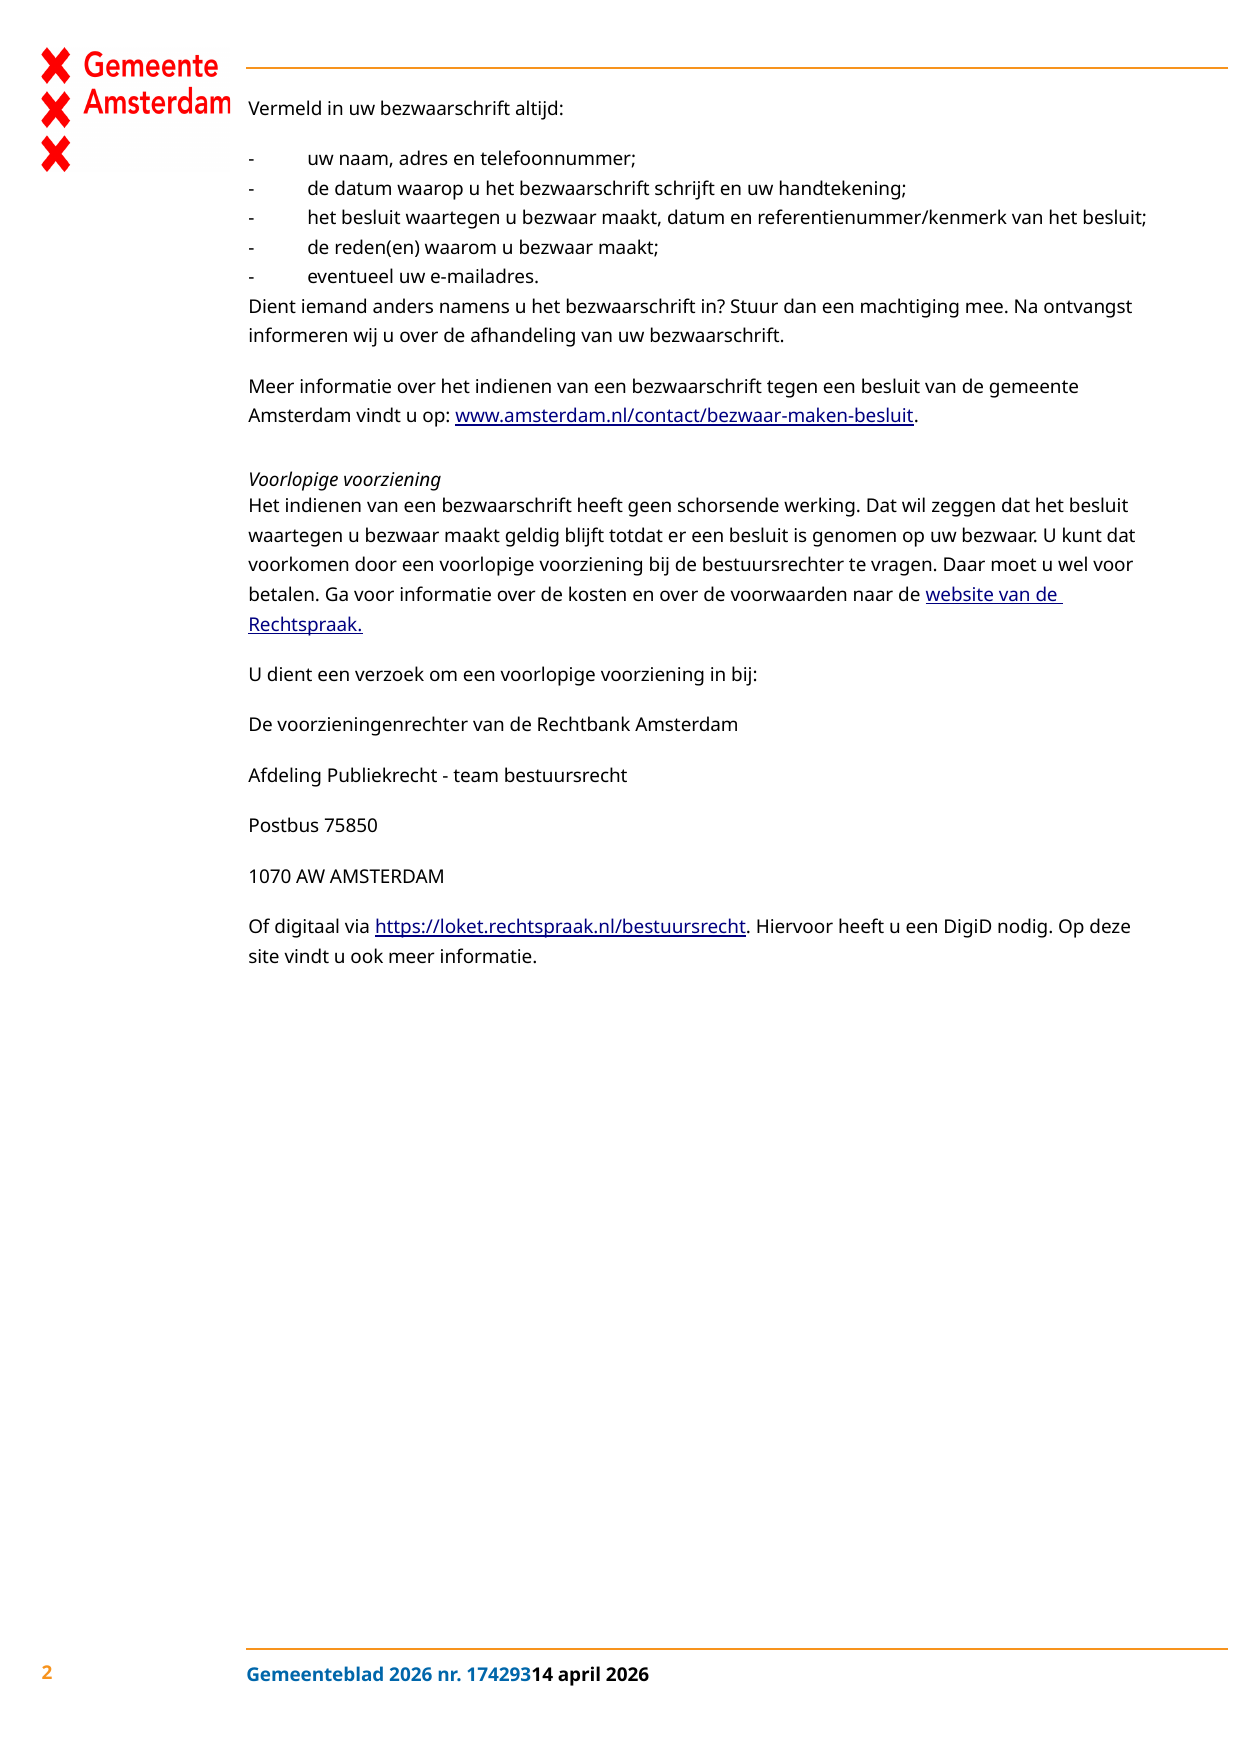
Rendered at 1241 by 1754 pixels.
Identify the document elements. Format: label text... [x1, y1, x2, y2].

text Afdeling Publiekrecht - team bestuursrecht [248, 762, 1152, 788]
text Postbus 75850 [248, 812, 1152, 838]
list eventueel uw e-mailadres. [248, 263, 1152, 289]
picture [41, 47, 231, 172]
text Of digitaal via https://loket.rechtspraak.nl/bestuursrecht. Hiervoor heeft u een DigiD nodig. Op deze site vindt u ook meer informatie. [248, 913, 1152, 968]
list het besluit waartegen u bezwaar maakt, datum en referentienummer/kenmerk van het besluit; [248, 204, 1152, 230]
text Het indienen van een bezwaarschrift heeft geen schorsende werking. Dat wil zeggen dat het besluit waartegen u bezwaar maakt geldig blijft totdat er een besluit is genomen op uw bezwaar. U kunt dat voorkomen door een voorlopige voorziening bij de bestuursrechter te vragen. Daar moet u wel voor betalen. Ga voor informatie over de kosten en over de voorwaarden naar de website van de Rechtspraak. [248, 492, 1152, 636]
text Dient iemand anders namens u het bezwaarschrift in? Stuur dan een machtiging mee. Na ontvangst informeren wij u over de afhandeling van uw bezwaarschrift. [248, 293, 1152, 348]
text De voorzieningenrechter van de Rechtbank Amsterdam [248, 712, 1152, 737]
text Meer informatie over het indienen van een bezwaarschrift tegen een besluit van de gemeente Amsterdam vindt u op: www.amsterdam.nl/contact/bezwaar-maken-besluit. [248, 373, 1152, 428]
list de reden(en) waarom u bezwaar maakt; [248, 234, 1152, 260]
list uw naam, adres en telefoonnummer; [248, 145, 1152, 171]
text U dient een verzoek om een voorlopige voorziening in bij: [248, 661, 1152, 687]
text 1070 AW AMSTERDAM [248, 863, 1152, 888]
text Voorlopige voorziening [248, 467, 1152, 492]
text Vermeld in uw bezwaarschrift altijd: [248, 95, 1152, 121]
list de datum waarop u het bezwaarschrift schrijft en uw handtekening; [248, 175, 1152, 201]
